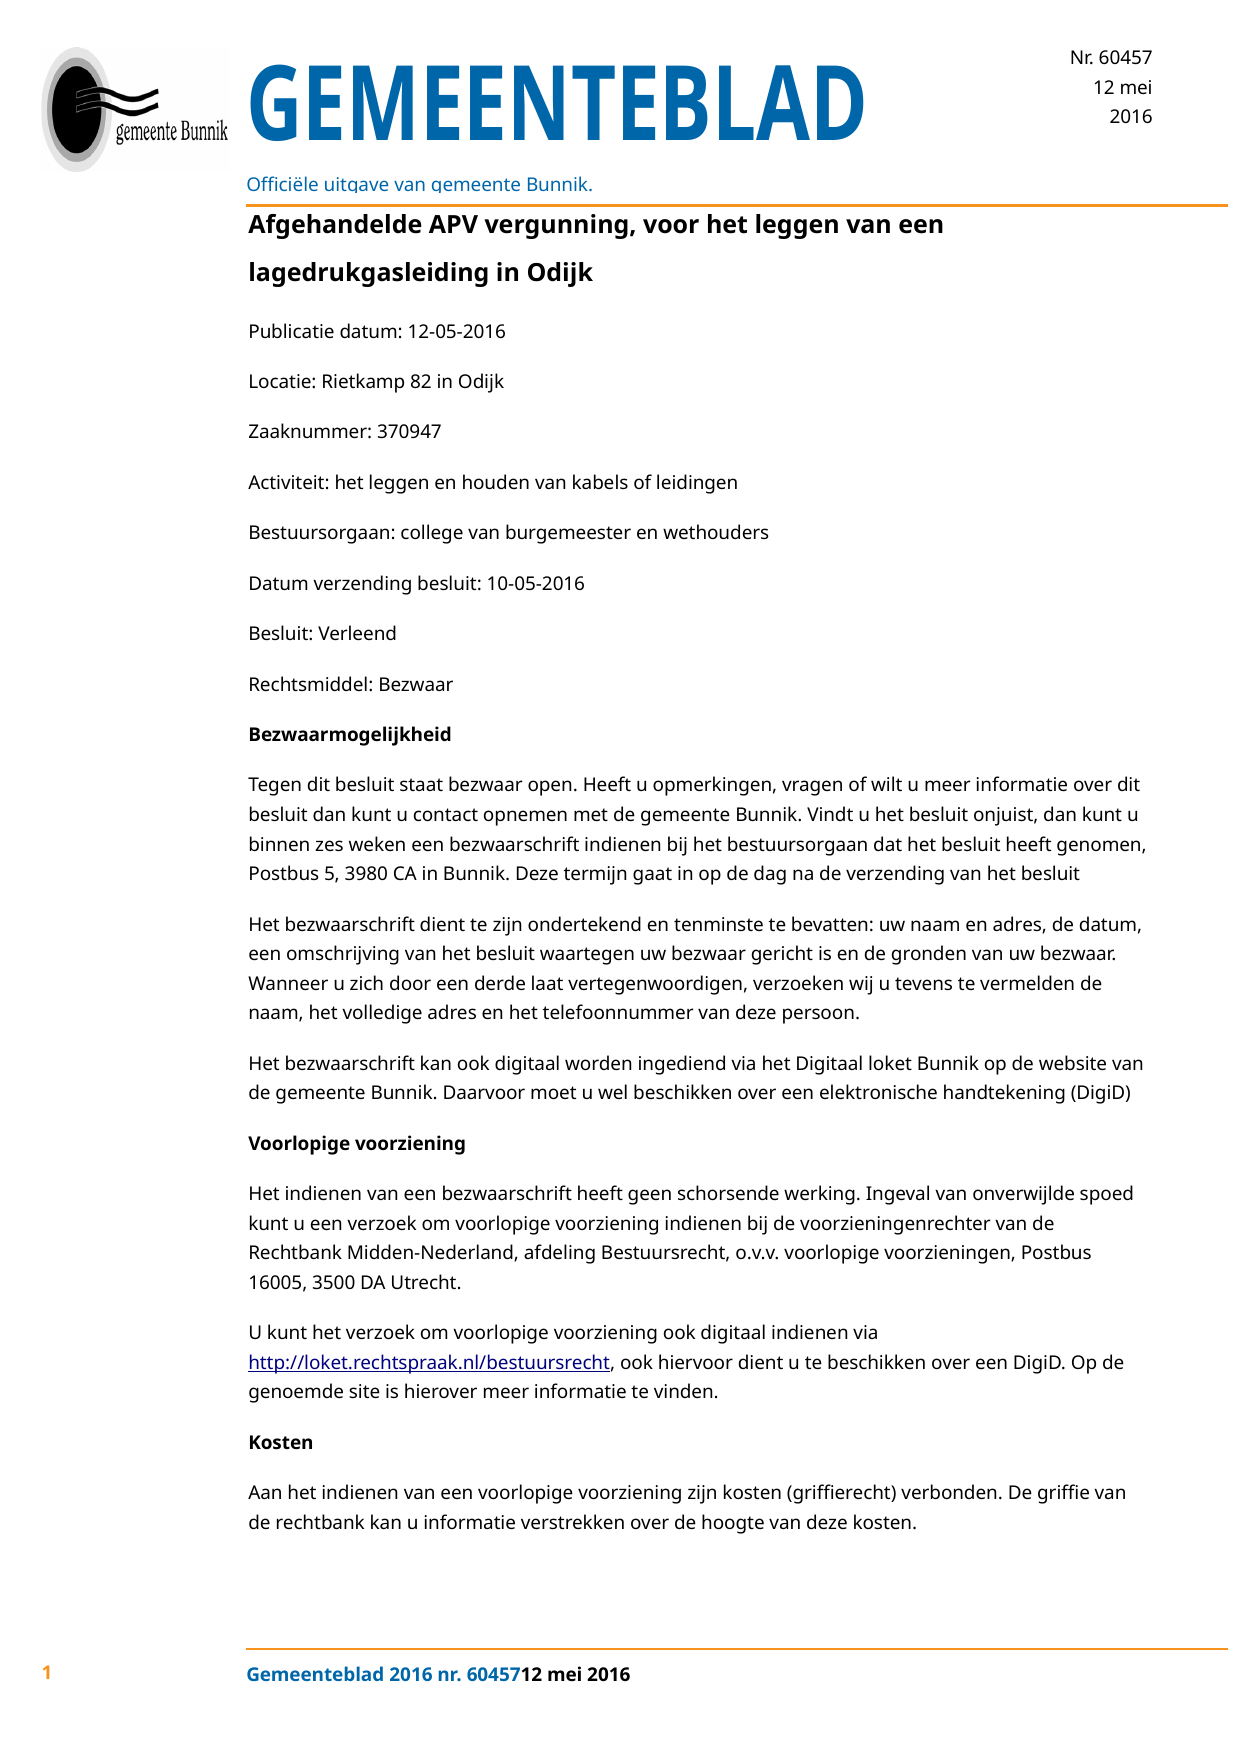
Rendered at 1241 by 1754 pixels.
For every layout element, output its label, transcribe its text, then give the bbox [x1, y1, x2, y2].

text Tegen dit besluit staat bezwaar open. Heeft u opmerkingen, vragen of wilt u meer informatie over dit besluit dan kunt u contact opnemen met de gemeente Bunnik. Vindt u het besluit onjuist, dan kunt u binnen zes weken een bezwaarschrift indienen bij het bestuursorgaan dat het besluit heeft genomen, Postbus 5, 3980 CA in Bunnik. Deze termijn gaat in op de dag na de verzending van het besluit [248, 772, 1152, 886]
text Voorlopige voorziening [248, 1130, 1152, 1156]
text Datum verzending besluit: 10-05-2016 [248, 570, 1152, 596]
text Locatie: Rietkamp 82 in Odijk [248, 368, 1152, 394]
text Publicatie datum: 12-05-2016 [248, 318, 1152, 344]
text Bezwaarmogelijkheid [248, 721, 1152, 747]
text Activiteit: het leggen en houden van kabels of leidingen [248, 469, 1152, 495]
picture [41, 47, 231, 172]
text Afgehandelde APV vergunning, voor het leggen van een lagedrukgasleiding in Odijk [248, 207, 1152, 288]
text Het indienen van een bezwaarschrift heeft geen schorsende werking. Ingeval van onverwijlde spoed kunt u een verzoek om voorlopige voorziening indienen bij de voorzieningenrechter van de Rechtbank Midden-Nederland, afdeling Bestuursrecht, o.v.v. voorlopige voorzieningen, Postbus 16005, 3500 DA Utrecht. [248, 1180, 1152, 1295]
text Zaaknummer: 370947 [248, 419, 1152, 444]
text Rechtsmiddel: Bezwaar [248, 671, 1152, 697]
text Bestuursorgaan: college van burgemeester en wethouders [248, 519, 1152, 545]
text Kosten [248, 1429, 1152, 1455]
text Het bezwaarschrift kan ook digitaal worden ingediend via het Digitaal loket Bunnik op de website van de gemeente Bunnik. Daarvoor moet u wel beschikken over een elektronische handtekening (DigiD) [248, 1050, 1152, 1105]
text Aan het indienen van een voorlopige voorziening zijn kosten (griffierecht) verbonden. De griffie van de rechtbank kan u informatie verstrekken over de hoogte van deze kosten. [248, 1479, 1152, 1535]
text Besluit: Verleend [248, 620, 1152, 646]
text U kunt het verzoek om voorlopige voorziening ook digitaal indienen via http://loket.rechtspraak.nl/bestuursrecht, ook hiervoor dient u te beschikken over een DigiD. Op de genoemde site is hierover meer informatie te vinden. [248, 1319, 1152, 1404]
text Het bezwaarschrift dient te zijn ondertekend en tenminste te bevatten: uw naam en adres, de datum, een omschrijving van het besluit waartegen uw bezwaar gericht is en de gronden van uw bezwaar. Wanneer u zich door een derde laat vertegenwoordigen, verzoeken wij u tevens te vermelden de naam, het volledige adres en het telefoonnummer van deze persoon. [248, 911, 1152, 1025]
